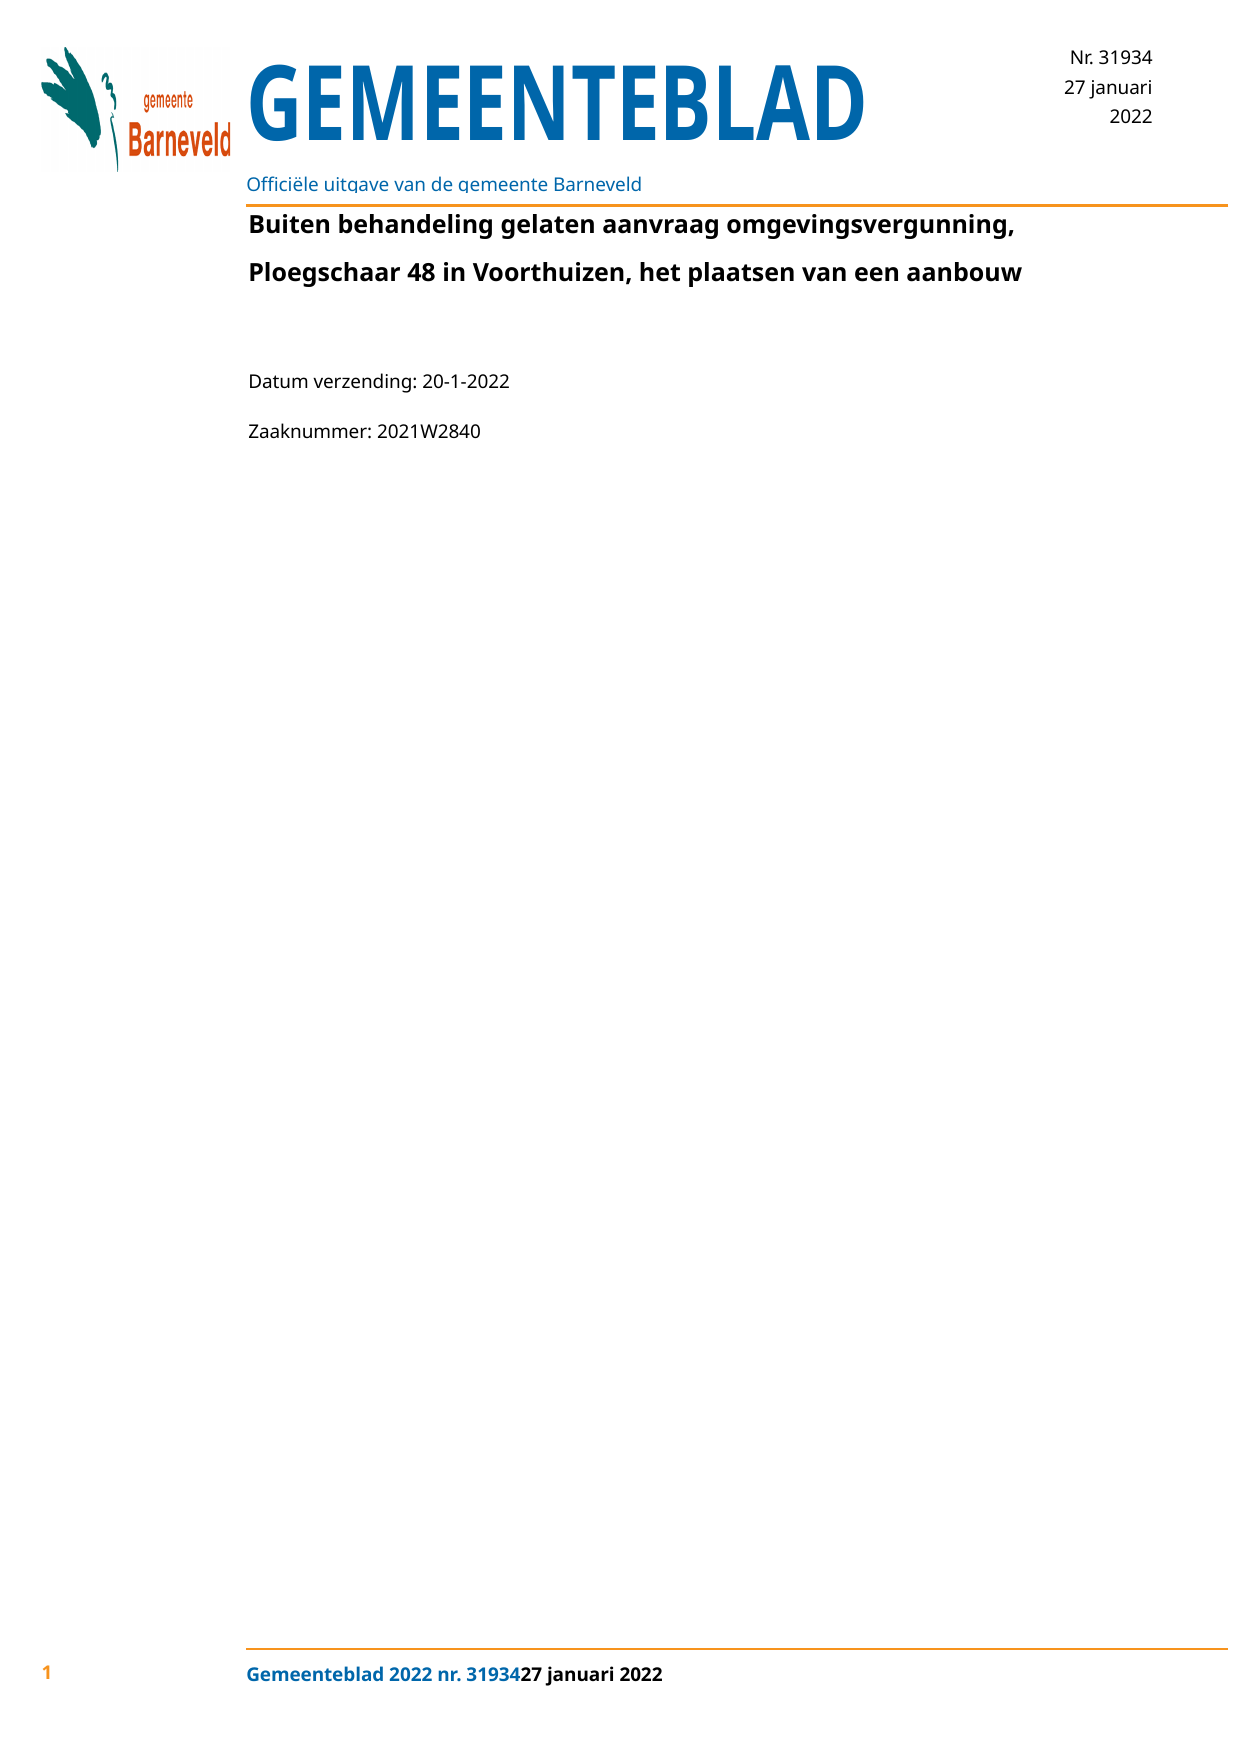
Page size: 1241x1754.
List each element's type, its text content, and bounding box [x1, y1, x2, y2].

picture [41, 47, 231, 172]
text Datum verzending: 20-1-2022 [248, 368, 1152, 394]
text Buiten behandeling gelaten aanvraag omgevingsvergunning, Ploegschaar 48 in Voorthuizen, het plaatsen van een aanbouw [248, 207, 1152, 288]
text Zaaknummer: 2021W2840 [248, 419, 1152, 444]
